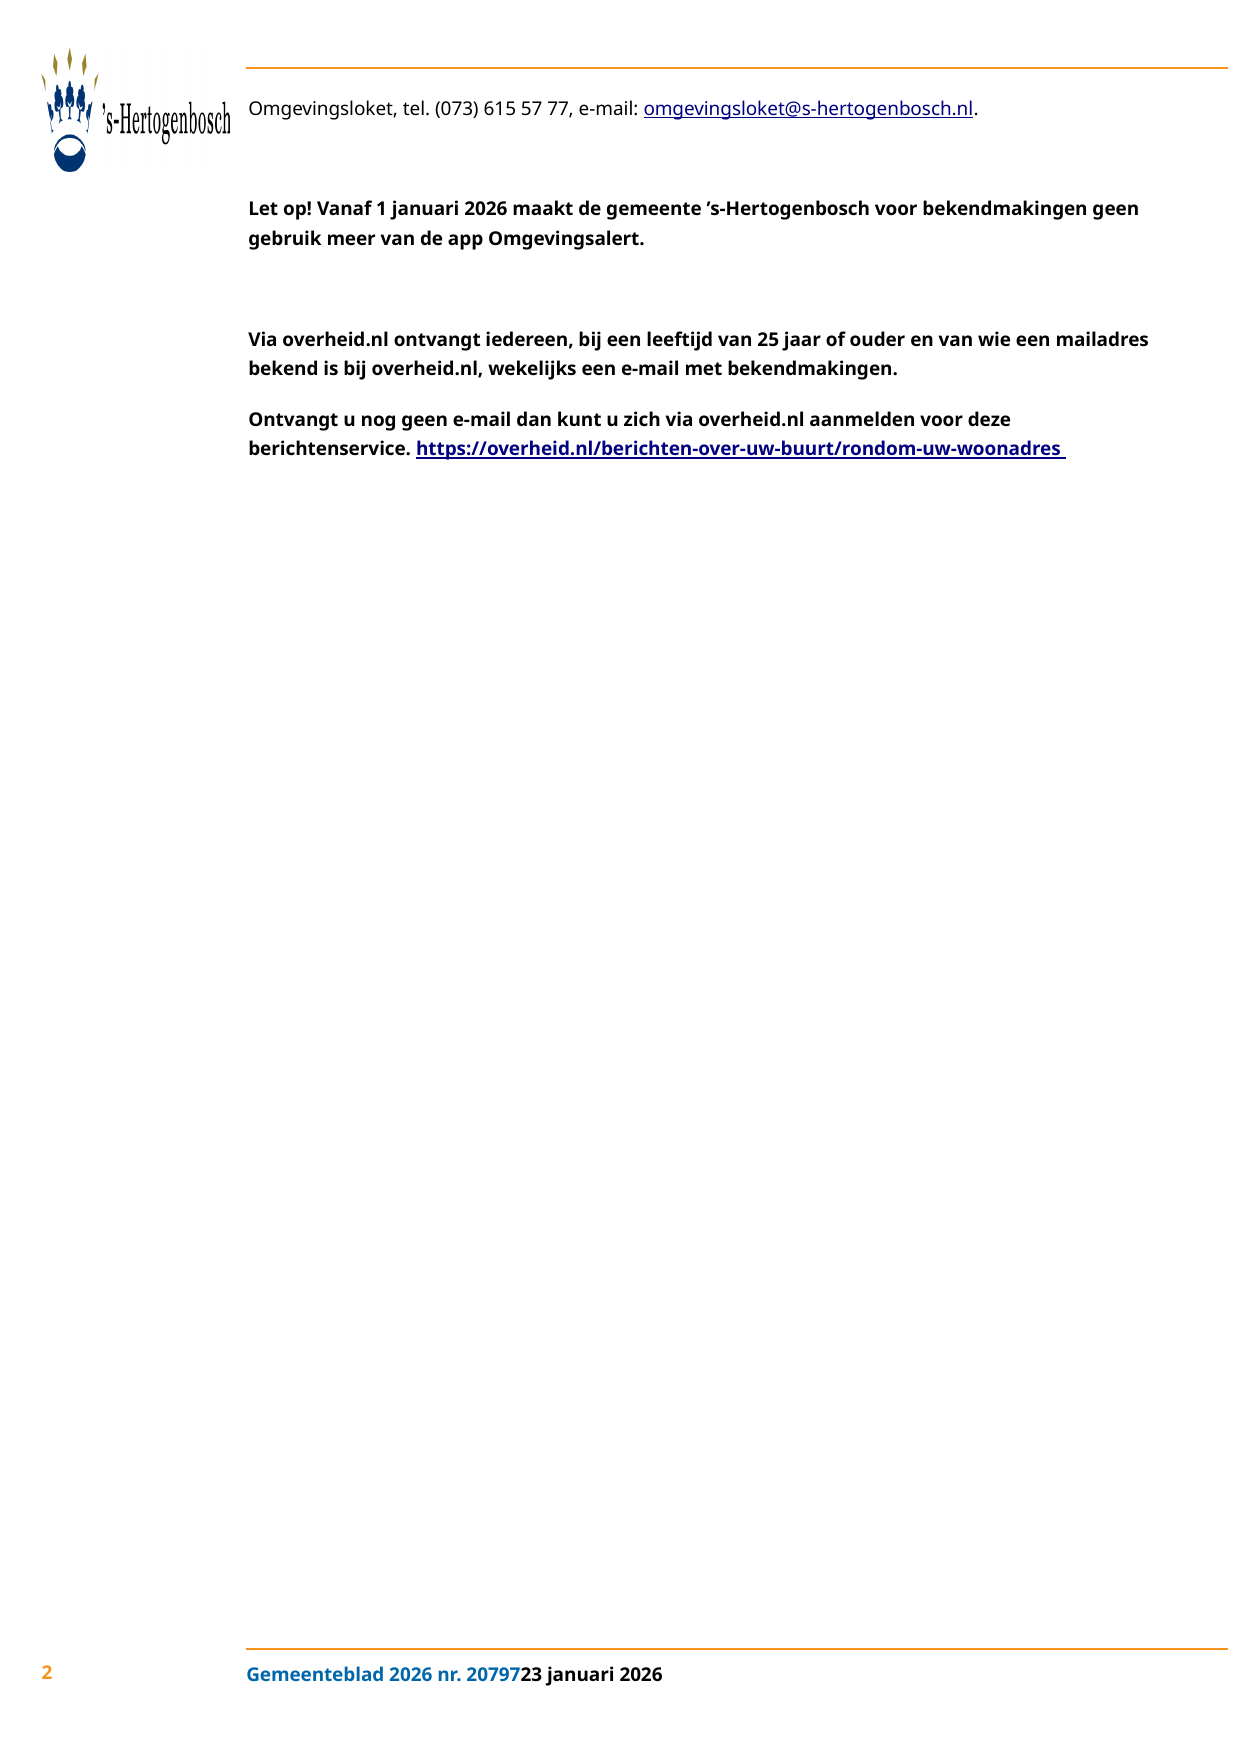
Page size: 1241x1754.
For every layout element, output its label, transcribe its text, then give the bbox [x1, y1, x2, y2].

text Ontvangt u nog geen e-mail dan kunt u zich via overheid.nl aanmelden voor deze berichtenservice. https://overheid.nl/berichten-over-uw-buurt/rondom-uw-woonadres [248, 406, 1152, 461]
picture [41, 47, 231, 172]
text Omgevingsloket, tel. (073) 615 57 77, e-mail: omgevingsloket@s-hertogenbosch.nl. [248, 95, 1152, 121]
text Via overheid.nl ontvangt iedereen, bij een leeftijd van 25 jaar of ouder en van wie een mailadres bekend is bij overheid.nl, wekelijks een e-mail met bekendmakingen. [248, 326, 1152, 381]
text Let op! Vanaf 1 januari 2026 maakt de gemeente ’s-Hertogenbosch voor bekendmakingen geen gebruik meer van de app Omgevingsalert. [248, 196, 1152, 251]
